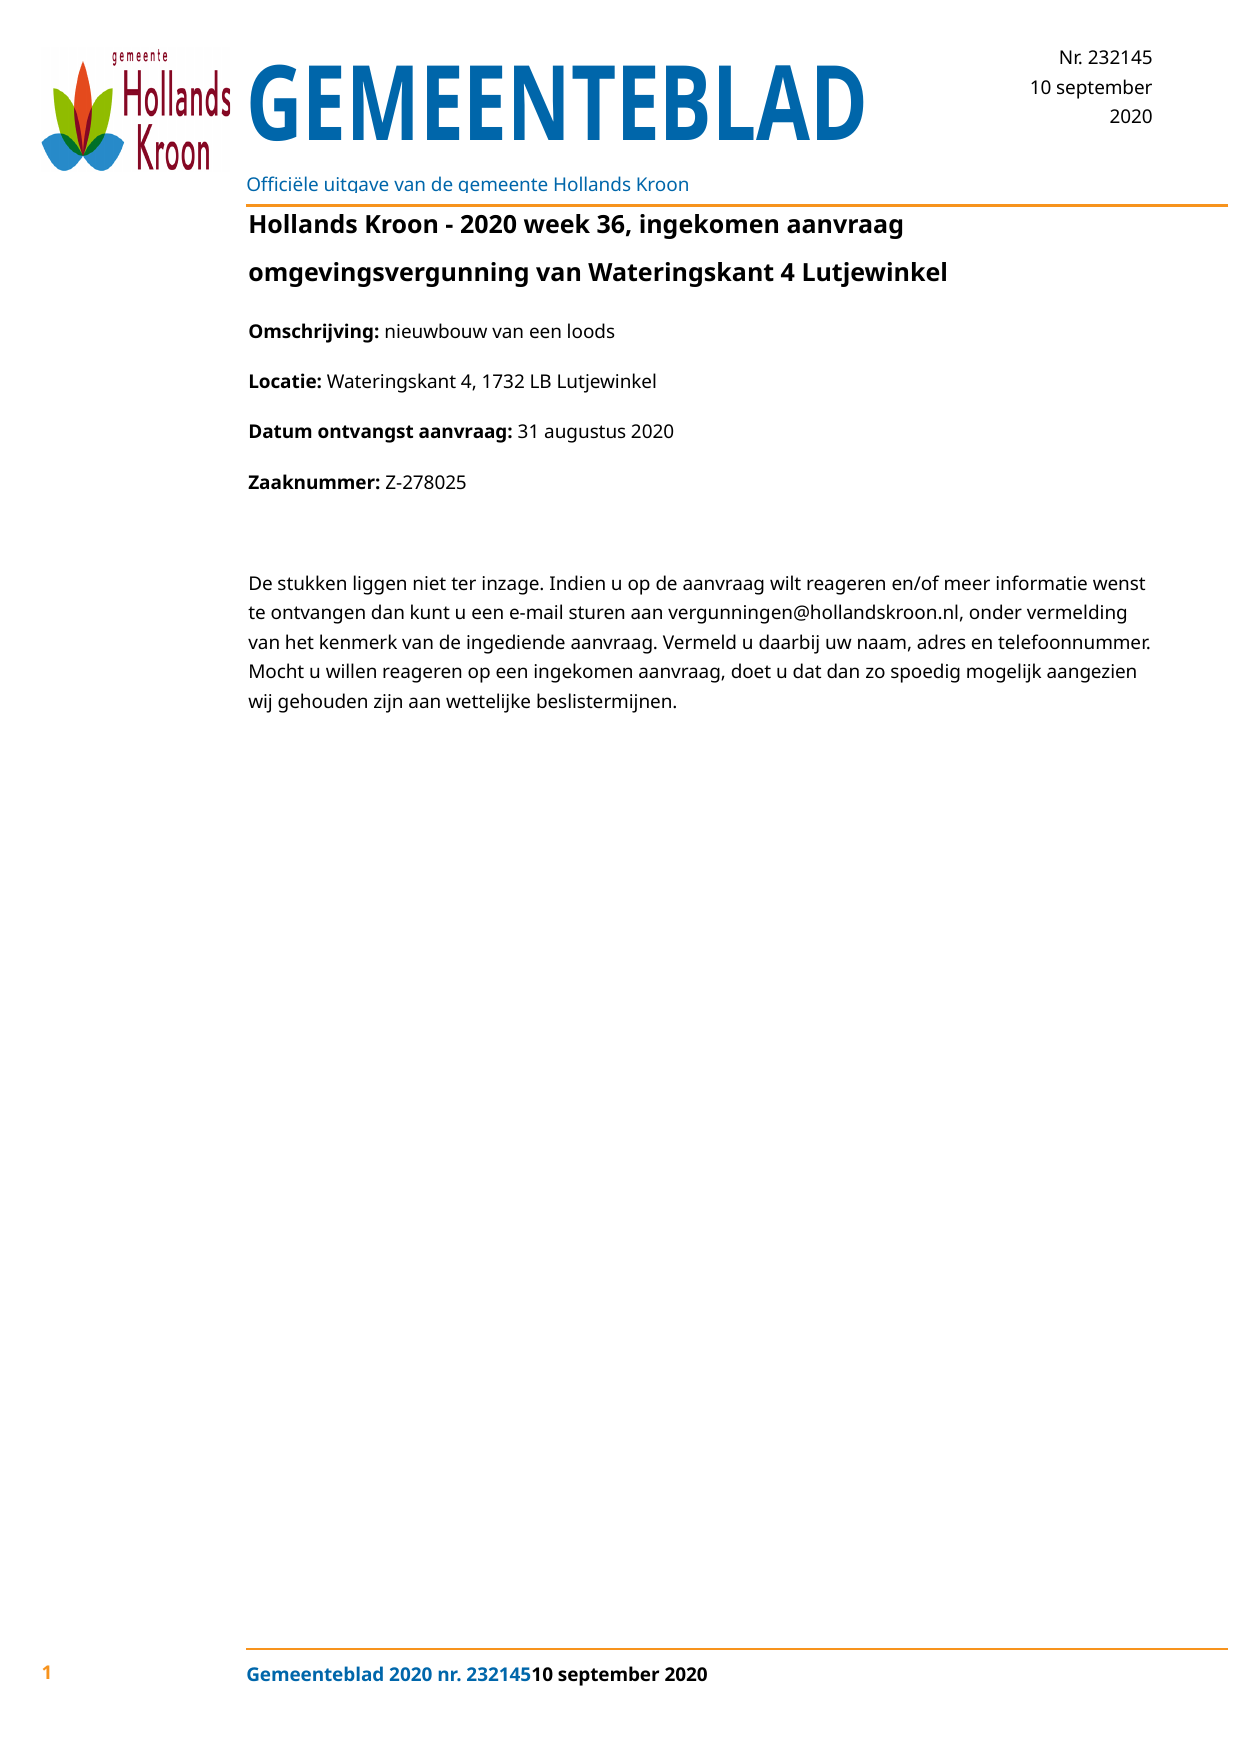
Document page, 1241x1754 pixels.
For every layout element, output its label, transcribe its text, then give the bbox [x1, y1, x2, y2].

text De stukken liggen niet ter inzage. Indien u op de aanvraag wilt reageren en/of meer informatie wenst te ontvangen dan kunt u een e-mail sturen aan vergunningen@hollandskroon.nl, onder vermelding van het kenmerk van de ingediende aanvraag. Vermeld u daarbij uw naam, adres en telefoonnummer. Mocht u willen reageren op een ingekomen aanvraag, doet u dat dan zo spoedig mogelijk aangezien wij gehouden zijn aan wettelijke beslistermijnen. [248, 570, 1152, 714]
text Hollands Kroon - 2020 week 36, ingekomen aanvraag omgevingsvergunning van Wateringskant 4 Lutjewinkel [248, 207, 1152, 288]
text Omschrijving: nieuwbouw van een loods [248, 318, 1152, 344]
picture [41, 47, 231, 172]
text Locatie: Wateringskant 4, 1732 LB Lutjewinkel [248, 368, 1152, 394]
text Datum ontvangst aanvraag: 31 augustus 2020 [248, 419, 1152, 444]
text Zaaknummer: Z-278025 [248, 469, 1152, 495]
